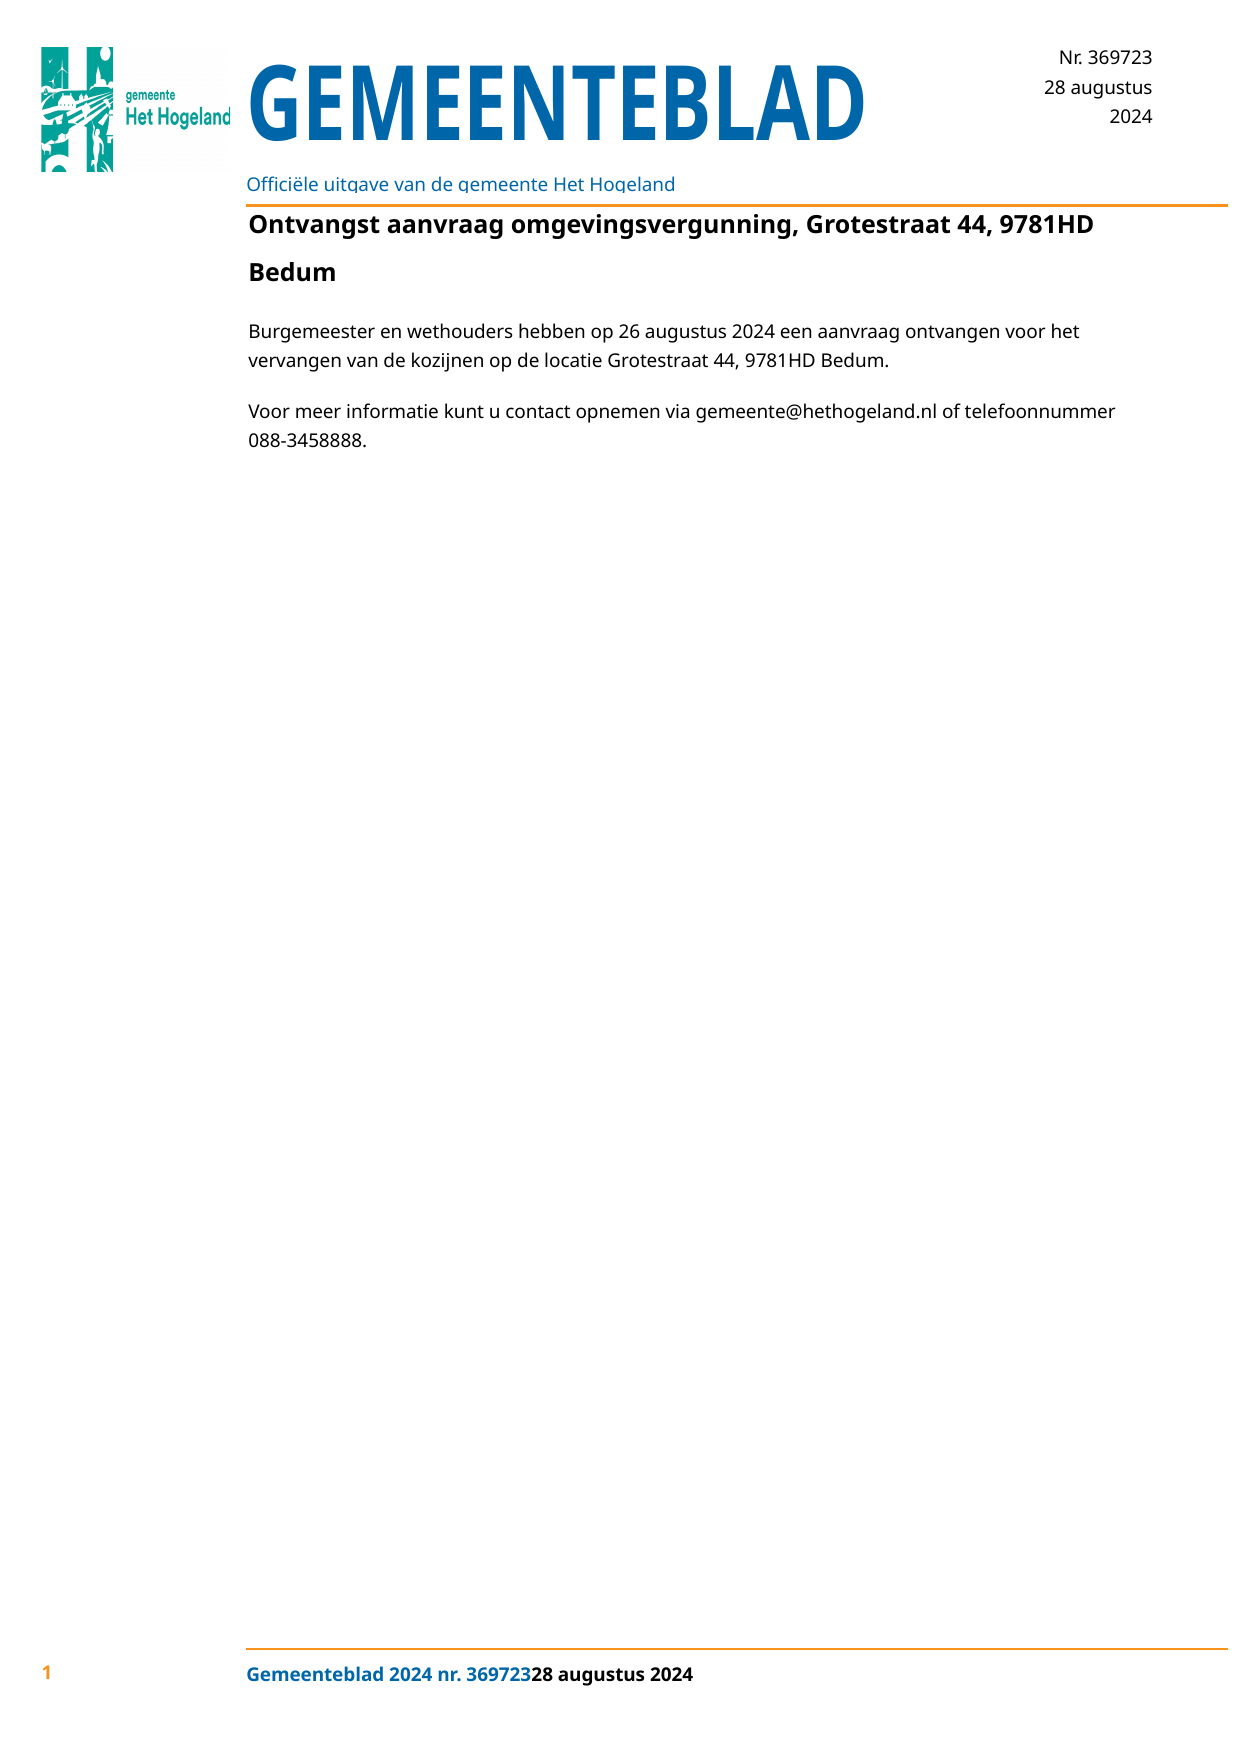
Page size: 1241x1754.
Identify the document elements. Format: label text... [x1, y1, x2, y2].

text Ontvangst aanvraag omgevingsvergunning, Grotestraat 44, 9781HD Bedum [248, 207, 1152, 288]
picture [41, 47, 231, 172]
text Burgemeester en wethouders hebben op 26 augustus 2024 een aanvraag ontvangen voor het vervangen van de kozijnen op de locatie Grotestraat 44, 9781HD Bedum. [248, 318, 1152, 373]
text Voor meer informatie kunt u contact opnemen via gemeente@hethogeland.nl of telefoonnummer 088-3458888. [248, 398, 1152, 453]
